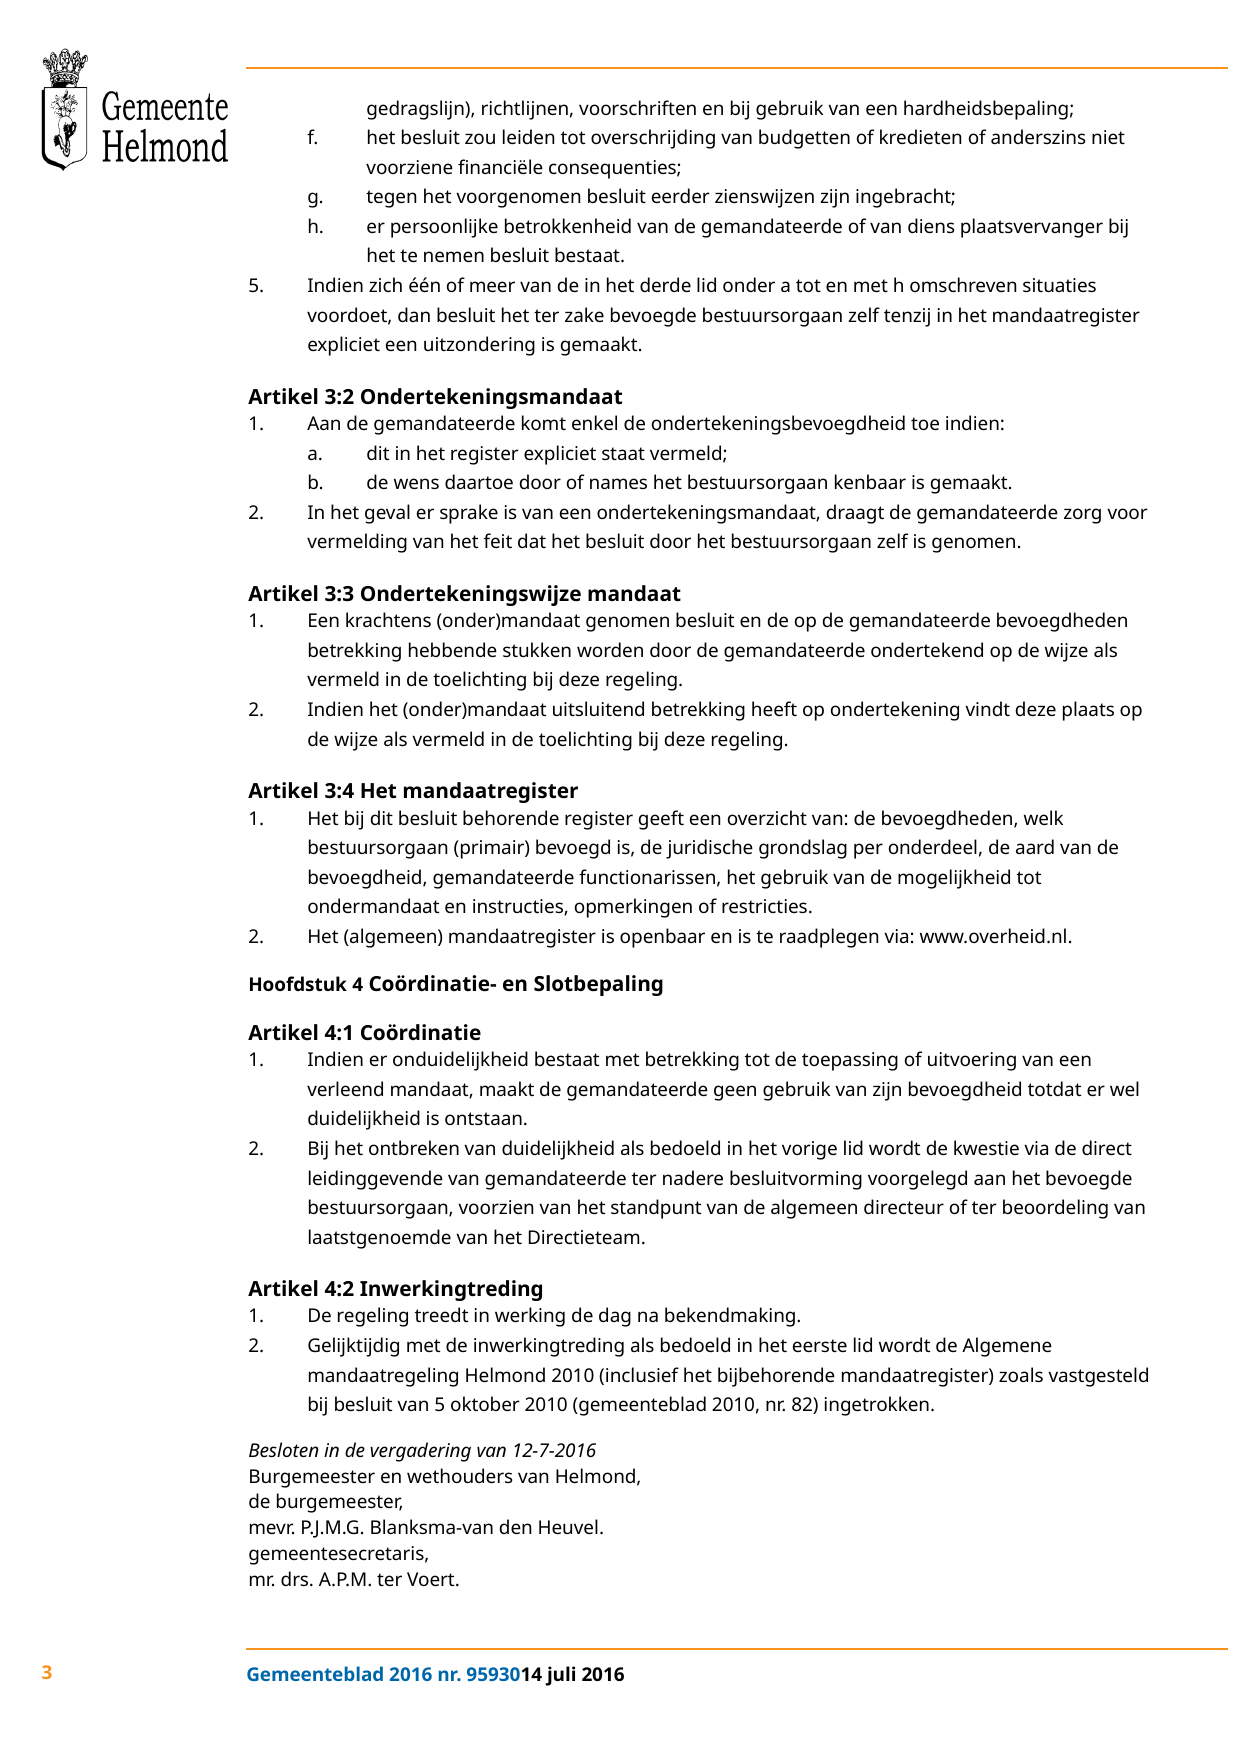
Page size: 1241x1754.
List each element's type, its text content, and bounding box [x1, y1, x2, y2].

text gemeentesecretaris, [248, 1540, 1152, 1566]
text Artikel 3:3 Ondertekeningswijze mandaat [248, 579, 1152, 607]
list Indien zich één of meer van de in het derde lid onder a tot en met h omschreven situaties voordoet, dan besluit het ter zake bevoegde bestuursorgaan zelf tenzij in het mandaatregister expliciet een uitzondering is gemaakt. [248, 272, 1152, 357]
list Indien er onduidelijkheid bestaat met betrekking tot de toepassing of uitvoering van een verleend mandaat, maakt de gemandateerde geen gebruik van zijn bevoegdheid totdat er wel duidelijkheid is ontstaan. [248, 1046, 1152, 1131]
text Artikel 3:4 Het mandaatregister [248, 776, 1152, 805]
text de burgemeester, [248, 1488, 1152, 1514]
list Gelijktijdig met de inwerkingtreding als bedoeld in het eerste lid wordt de Algemene mandaatregeling Helmond 2010 (inclusief het bijbehorende mandaatregister) zoals vastgesteld bij besluit van 5 oktober 2010 (gemeenteblad 2010, nr. 82) ingetrokken. [248, 1332, 1152, 1417]
text Besloten in de vergadering van 12-7-2016 [248, 1437, 1152, 1463]
list Bij het ontbreken van duidelijkheid als bedoeld in het vorige lid wordt de kwestie via de direct leidinggevende van gemandateerde ter nadere besluitvorming voorgelegd aan het bevoegde bestuursorgaan, voorzien van het standpunt van de algemeen directeur of ter beoordeling van laatstgenoemde van het Directieteam. [248, 1135, 1152, 1249]
text mr. drs. A.P.M. ter Voert. [248, 1566, 1152, 1591]
text Artikel 4:1 Coördinatie [248, 1018, 1152, 1046]
list Een krachtens (onder)mandaat genomen besluit en de op de gemandateerde bevoegdheden betrekking hebbende stukken worden door de gemandateerde ondertekend op de wijze als vermeld in de toelichting bij deze regeling. [248, 607, 1152, 692]
list gedragslijn), richtlijnen, voorschriften en bij gebruik van een hardheidsbepaling; [307, 95, 1152, 121]
list Indien het (onder)mandaat uitsluitend betrekking heeft op ondertekening vindt deze plaats op de wijze als vermeld in de toelichting bij deze regeling. [248, 696, 1152, 752]
list Het (algemeen) mandaatregister is openbaar en is te raadplegen via: www.overheid.nl. [248, 923, 1152, 949]
list De regeling treedt in werking de dag na bekendmaking. [248, 1303, 1152, 1328]
text Artikel 4:2 Inwerkingtreding [248, 1274, 1152, 1303]
list tegen het voorgenomen besluit eerder zienswijzen zijn ingebracht; [307, 183, 1152, 209]
picture [41, 47, 231, 172]
list er persoonlijke betrokkenheid van de gemandateerde of van diens plaatsvervanger bij het te nemen besluit bestaat. [307, 213, 1152, 268]
list dit in het register expliciet staat vermeld; [307, 440, 1152, 466]
text mevr. P.J.M.G. Blanksma-van den Heuvel. [248, 1514, 1152, 1540]
text Hoofdstuk 4 Coördinatie- en Slotbepaling [248, 969, 1152, 997]
text Burgemeester en wethouders van Helmond, [248, 1463, 1152, 1488]
list Het bij dit besluit behorende register geeft een overzicht van: de bevoegdheden, welk bestuursorgaan (primair) bevoegd is, de juridische grondslag per onderdeel, de aard van de bevoegdheid, gemandateerde functionarissen, het gebruik van de mogelijkheid tot ondermandaat en instructies, opmerkingen of restricties. [248, 805, 1152, 919]
list In het geval er sprake is van een ondertekeningsmandaat, draagt de gemandateerde zorg voor vermelding van het feit dat het besluit door het bestuursorgaan zelf is genomen. [248, 499, 1152, 554]
list het besluit zou leiden tot overschrijding van budgetten of kredieten of anderszins niet voorziene financiële consequenties; [307, 124, 1152, 180]
list de wens daartoe door of names het bestuursorgaan kenbaar is gemaakt. [307, 469, 1152, 495]
text Artikel 3:2 Ondertekeningsmandaat [248, 382, 1152, 410]
list Aan de gemandateerde komt enkel de ondertekeningsbevoegdheid toe indien: [248, 410, 1152, 436]
